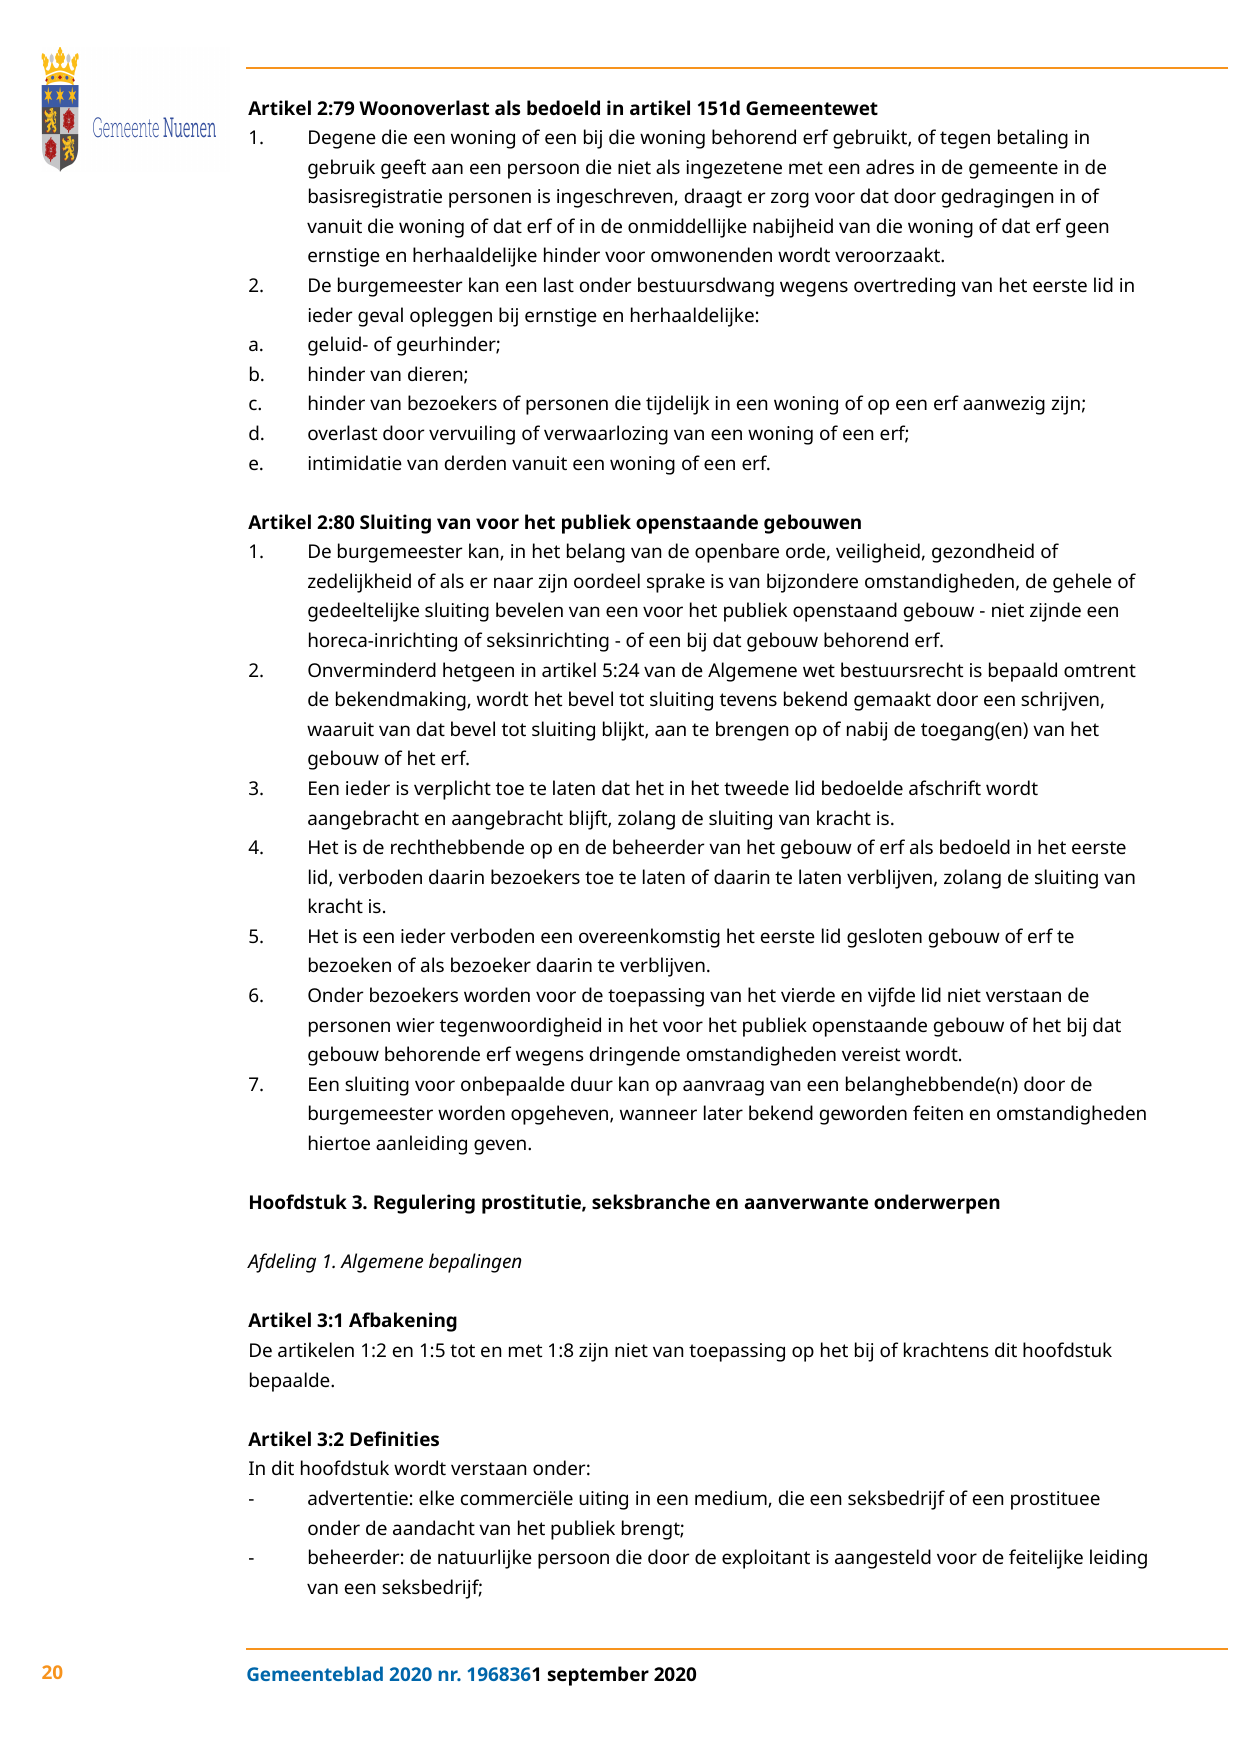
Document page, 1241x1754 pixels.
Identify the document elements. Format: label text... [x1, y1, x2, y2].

list hinder van dieren; [248, 361, 1152, 387]
text Artikel 2:80 Sluiting van voor het publiek openstaande gebouwen [248, 509, 1152, 535]
text Afdeling 1. Algemene bepalingen [248, 1248, 1152, 1274]
list Het is de rechthebbende op en de beheerder van het gebouw of erf als bedoeld in het eerste lid, verboden daarin bezoekers toe te laten of daarin te laten verblijven, zolang de sluiting van kracht is. [248, 834, 1152, 919]
list advertentie: elke commerciële uiting in een medium, die een seksbedrijf of een prostituee onder de aandacht van het publiek brengt; [248, 1485, 1152, 1541]
list Onverminderd hetgeen in artikel 5:24 van de Algemene wet bestuursrecht is bepaald omtrent de bekendmaking, wordt het bevel tot sluiting tevens bekend gemaakt door een schrijven, waaruit van dat bevel tot sluiting blijkt, aan te brengen op of nabij de toegang(en) van het gebouw of het erf. [248, 657, 1152, 771]
list geluid- of geurhinder; [248, 331, 1152, 357]
list De burgemeester kan, in het belang van de openbare orde, veiligheid, gezondheid of zedelijkheid of als er naar zijn oordeel sprake is van bijzondere omstandigheden, de gehele of gedeeltelijke sluiting bevelen van een voor het publiek openstaand gebouw - niet zijnde een horeca-inrichting of seksinrichting - of een bij dat gebouw behorend erf. [248, 538, 1152, 653]
list Een sluiting voor onbepaalde duur kan op aanvraag van een belanghebbende(n) door de burgemeester worden opgeheven, wanneer later bekend geworden feiten en omstandigheden hiertoe aanleiding geven. [248, 1071, 1152, 1156]
list beheerder: de natuurlijke persoon die door de exploitant is aangesteld voor de feitelijke leiding van een seksbedrijf; [248, 1544, 1152, 1600]
list hinder van bezoekers of personen die tijdelijk in een woning of op een erf aanwezig zijn; [248, 391, 1152, 416]
text Artikel 2:79 Woonoverlast als bedoeld in artikel 151d Gemeentewet [248, 95, 1152, 121]
text In dit hoofdstuk wordt verstaan onder: [248, 1456, 1152, 1481]
list De burgemeester kan een last onder bestuursdwang wegens overtreding van het eerste lid in ieder geval opleggen bij ernstige en herhaaldelijke: [248, 272, 1152, 328]
text Artikel 3:1 Afbakening [248, 1308, 1152, 1333]
list intimidatie van derden vanuit een woning of een erf. [248, 450, 1152, 476]
list overlast door vervuiling of verwaarlozing van een woning of een erf; [248, 420, 1152, 446]
text De artikelen 1:2 en 1:5 tot en met 1:8 zijn niet van toepassing op het bij of krachtens dit hoofdstuk bepaalde. [248, 1337, 1152, 1393]
text Hoofdstuk 3. Regulering prostitutie, seksbranche en aanverwante onderwerpen [248, 1189, 1152, 1215]
list Een ieder is verplicht toe te laten dat het in het tweede lid bedoelde afschrift wordt aangebracht en aangebracht blijft, zolang de sluiting van kracht is. [248, 775, 1152, 831]
text Artikel 3:2 Definities [248, 1426, 1152, 1452]
list Onder bezoekers worden voor de toepassing van het vierde en vijfde lid niet verstaan de personen wier tegenwoordigheid in het voor het publiek openstaande gebouw of het bij dat gebouw behorende erf wegens dringende omstandigheden vereist wordt. [248, 982, 1152, 1067]
list Het is een ieder verboden een overeenkomstig het eerste lid gesloten gebouw of erf te bezoeken of als bezoeker daarin te verblijven. [248, 923, 1152, 978]
picture [41, 47, 231, 172]
list Degene die een woning of een bij die woning behorend erf gebruikt, of tegen betaling in gebruik geeft aan een persoon die niet als ingezetene met een adres in de gemeente in de basisregistratie personen is ingeschreven, draagt er zorg voor dat door gedragingen in of vanuit die woning of dat erf of in de onmiddellijke nabijheid van die woning of dat erf geen ernstige en herhaaldelijke hinder voor omwonenden wordt veroorzaakt. [248, 124, 1152, 268]
